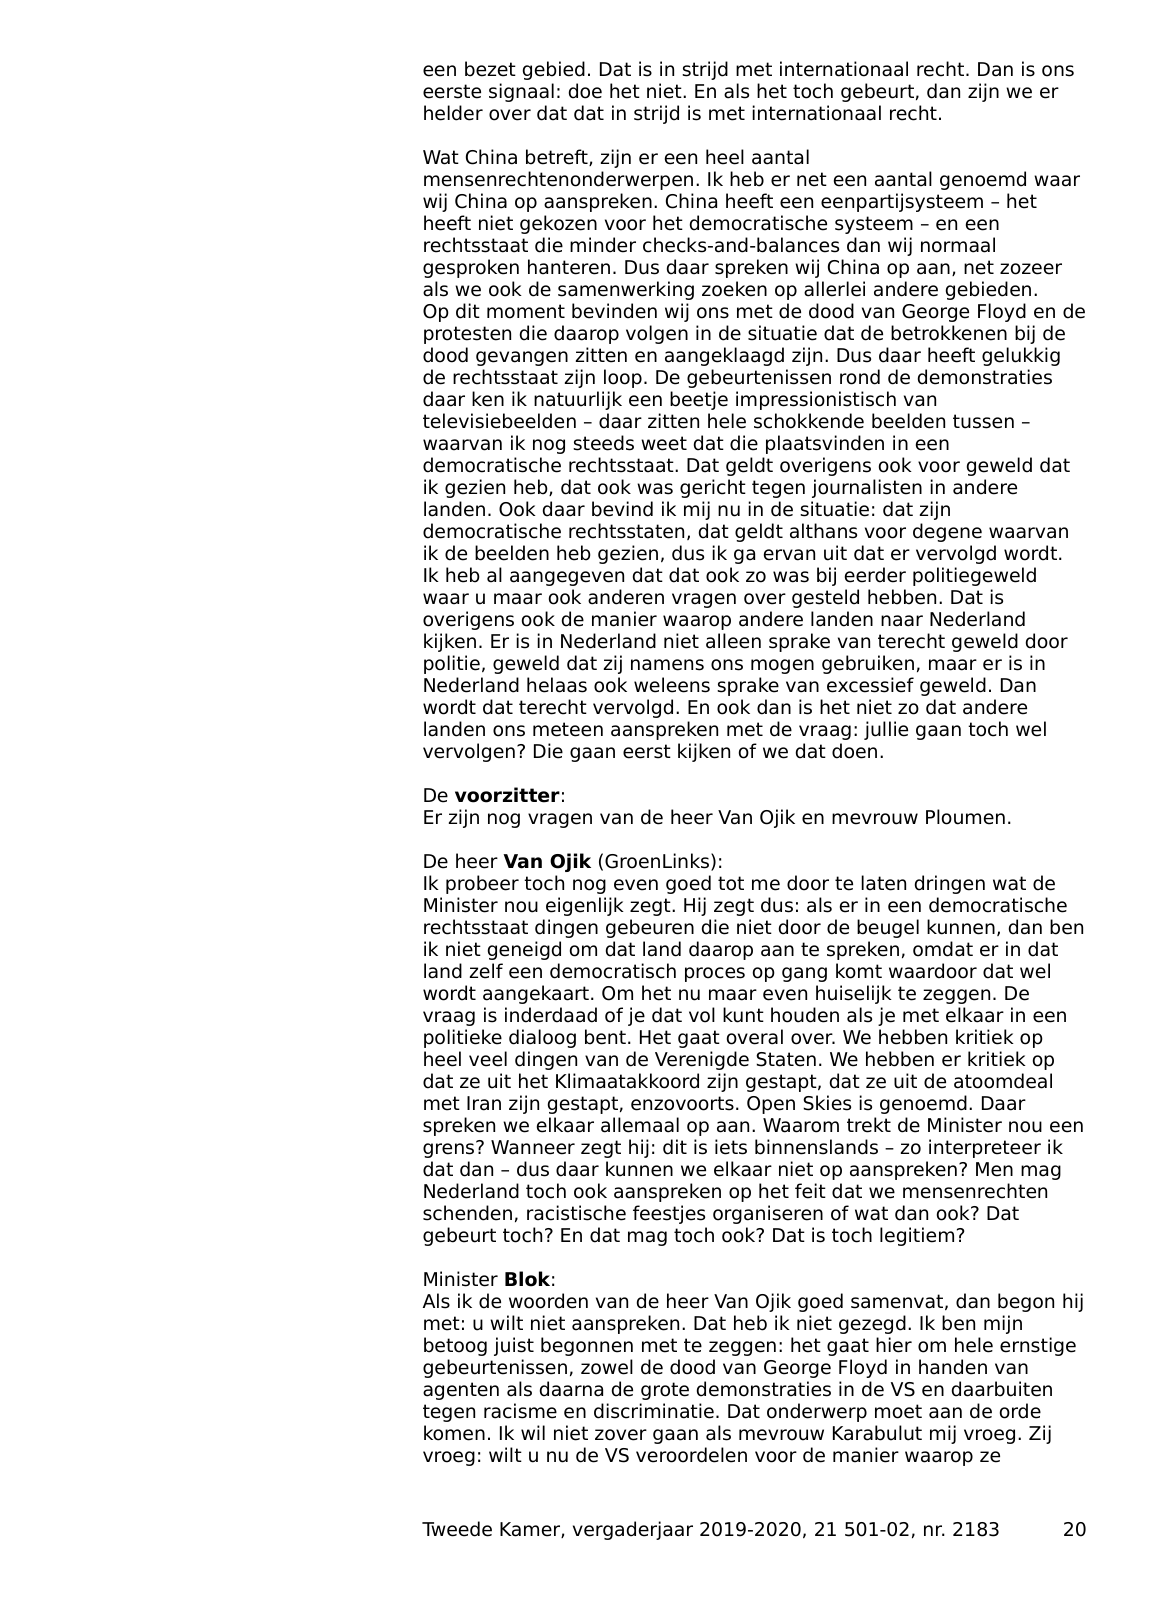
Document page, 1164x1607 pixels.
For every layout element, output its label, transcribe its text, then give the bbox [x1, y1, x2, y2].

text Wat China betreft, zijn er een heel aantal mensenrechtenonderwerpen. Ik heb er net een aantal genoemd waar wij China op aanspreken. China heeft een eenpartijsysteem – het heeft niet gekozen voor het democratische systeem – en een rechtsstaat die minder checks-and-balances dan wij normaal gesproken hanteren. Dus daar spreken wij China op aan, net zozeer als we ook de samenwerking zoeken op allerlei andere gebieden. [422, 147, 1087, 301]
text Ik probeer toch nog even goed tot me door te laten dringen wat de Minister nou eigenlijk zegt. Hij zegt dus: als er in een democratische rechtsstaat dingen gebeuren die niet door de beugel kunnen, dan ben ik niet geneigd om dat land daarop aan te spreken, omdat er in dat land zelf een democratisch proces op gang komt waardoor dat wel wordt aangekaart. Om het nu maar even huiselijk te zeggen. De vraag is inderdaad of je dat vol kunt houden als je met elkaar in een politieke dialoog bent. Het gaat overal over. We hebben kritiek op heel veel dingen van de Verenigde Staten. We hebben er kritiek op dat ze uit het Klimaatakkoord zijn gestapt, dat ze uit de atoomdeal met Iran zijn gestapt, enzovoorts. Open Skies is genoemd. Daar spreken we elkaar allemaal op aan. Waarom trekt de Minister nou een grens? Wanneer zegt hij: dit is iets binnenslands – zo interpreteer ik dat dan – dus daar kunnen we elkaar niet op aanspreken? Men mag Nederland toch ook aanspreken op het feit dat we mensenrechten schenden, racistische feestjes organiseren of wat dan ook? Dat gebeurt toch? En dat mag toch ook? Dat is toch legitiem? [422, 873, 1087, 1247]
text Er zijn nog vragen van de heer Van Ojik en mevrouw Ploumen. [422, 807, 1087, 829]
text Op dit moment bevinden wij ons met de dood van George Floyd en de protesten die daarop volgen in de situatie dat de betrokkenen bij de dood gevangen zitten en aangeklaagd zijn. Dus daar heeft gelukkig de rechtsstaat zijn loop. De gebeurtenissen rond de demonstraties daar ken ik natuurlijk een beetje impressionistisch van televisiebeelden – daar zitten hele schokkende beelden tussen – waarvan ik nog steeds weet dat die plaatsvinden in een democratische rechtsstaat. Dat geldt overigens ook voor geweld dat ik gezien heb, dat ook was gericht tegen journalisten in andere landen. Ook daar bevind ik mij nu in de situatie: dat zijn democratische rechtsstaten, dat geldt althans voor degene waarvan ik de beelden heb gezien, dus ik ga ervan uit dat er vervolgd wordt. [422, 301, 1087, 565]
text Minister Blok: [422, 1269, 1087, 1291]
text Ik heb al aangegeven dat dat ook zo was bij eerder politiegeweld waar u maar ook anderen vragen over gesteld hebben. Dat is overigens ook de manier waarop andere landen naar Nederland kijken. Er is in Nederland niet alleen sprake van terecht geweld door politie, geweld dat zij namens ons mogen gebruiken, maar er is in Nederland helaas ook weleens sprake van excessief geweld. Dan wordt dat terecht vervolgd. En ook dan is het niet zo dat andere landen ons meteen aanspreken met de vraag: jullie gaan toch wel vervolgen? Die gaan eerst kijken of we dat doen. [422, 565, 1087, 763]
text Als ik de woorden van de heer Van Ojik goed samenvat, dan begon hij met: u wilt niet aanspreken. Dat heb ik niet gezegd. Ik ben mijn betoog juist begonnen met te zeggen: het gaat hier om hele ernstige gebeurtenissen, zowel de dood van George Floyd in handen van agenten als daarna de grote demonstraties in de VS en daarbuiten tegen racisme en discriminatie. Dat onderwerp moet aan de orde komen. Ik wil niet zover gaan als mevrouw Karabulut mij vroeg. Zij vroeg: wilt u nu de VS veroordelen voor de manier waarop ze [422, 1291, 1087, 1467]
text een bezet gebied. Dat is in strijd met internationaal recht. Dan is ons eerste signaal: doe het niet. En als het toch gebeurt, dan zijn we er helder over dat dat in strijd is met internationaal recht. [422, 59, 1087, 125]
text De voorzitter: [422, 785, 1087, 807]
text De heer Van Ojik (GroenLinks): [422, 851, 1087, 873]
